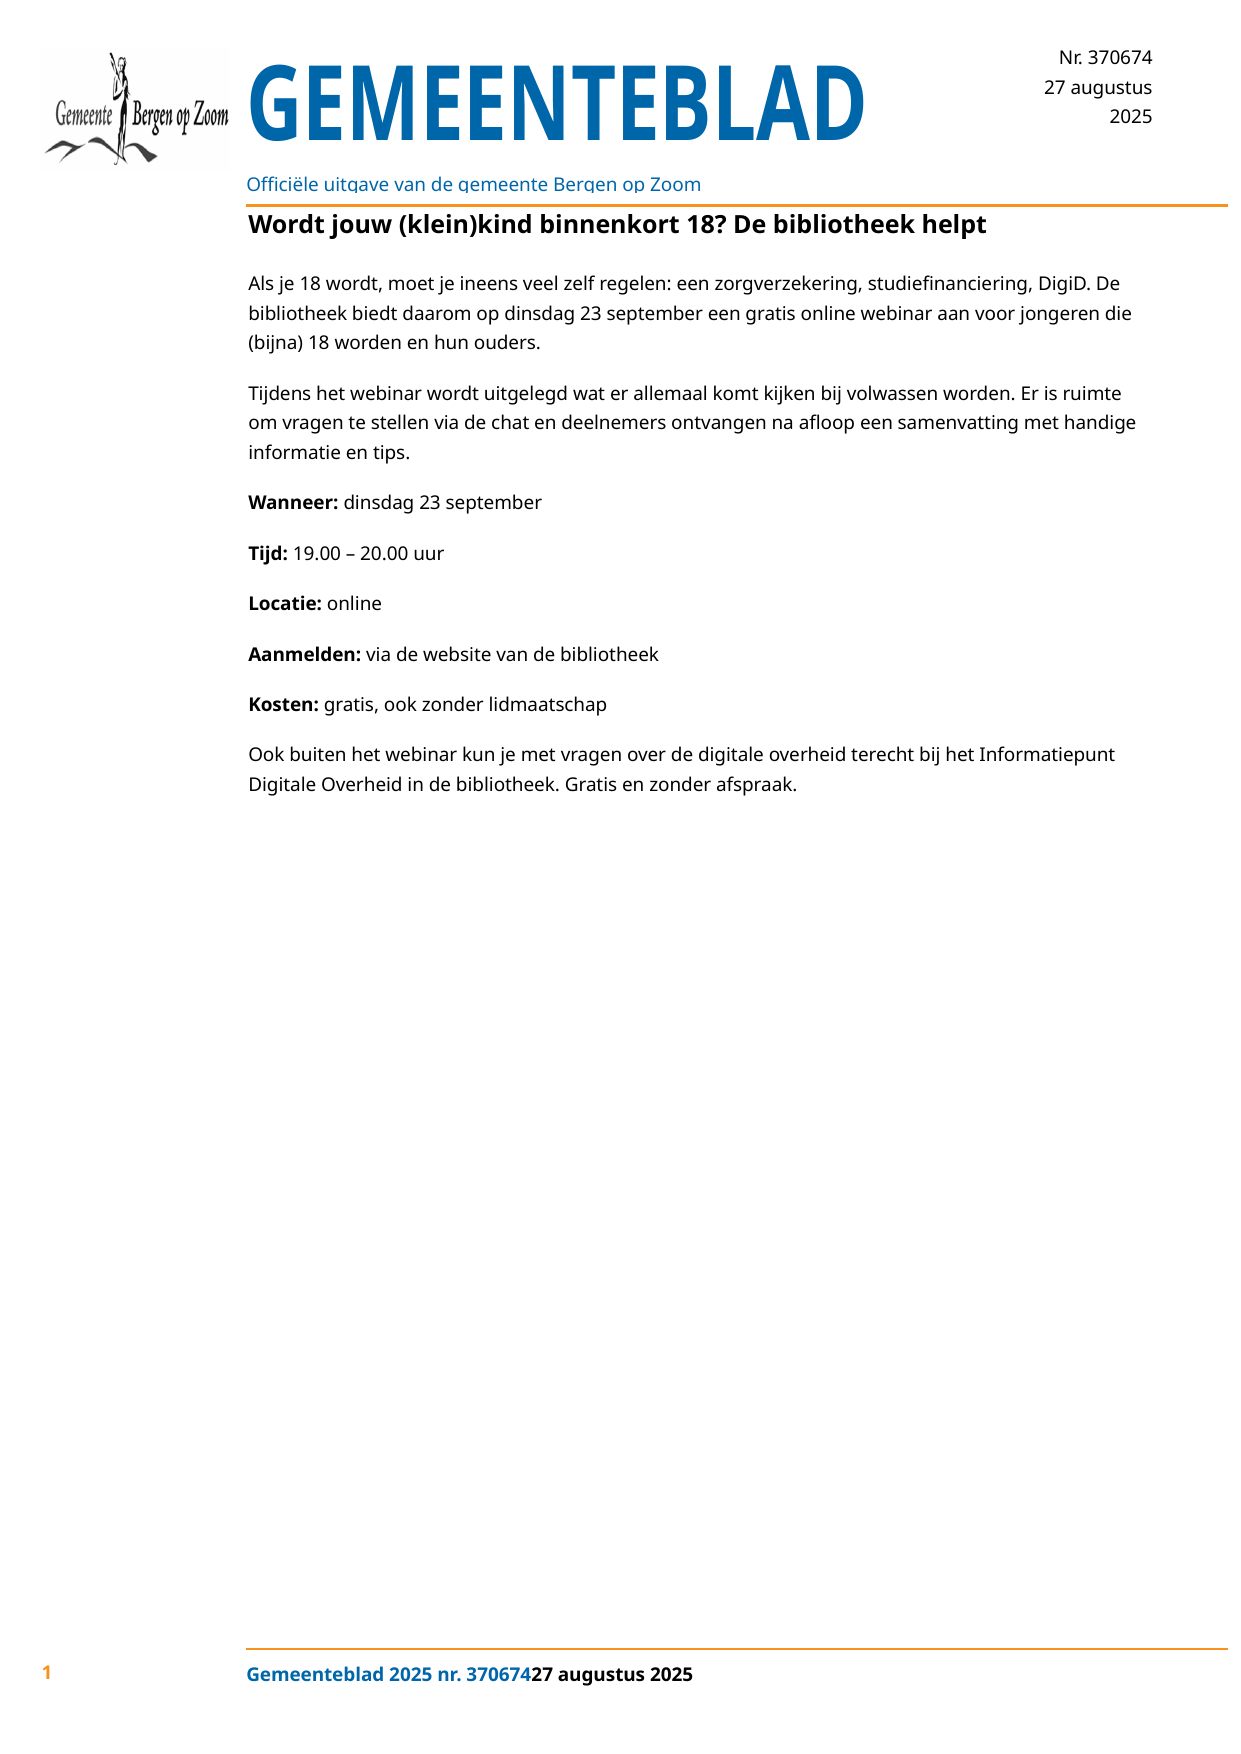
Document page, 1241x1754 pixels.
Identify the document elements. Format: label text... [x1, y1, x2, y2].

text Tijd: 19.00 – 20.00 uur [248, 540, 1152, 566]
text Wanneer: dinsdag 23 september [248, 489, 1152, 515]
text Tijdens het webinar wordt uitgelegd wat er allemaal komt kijken bij volwassen worden. Er is ruimte om vragen te stellen via de chat en deelnemers ontvangen na afloop een samenvatting met handige informatie en tips. [248, 380, 1152, 465]
text Als je 18 wordt, moet je ineens veel zelf regelen: een zorgverzekering, studiefinanciering, DigiD. De bibliotheek biedt daarom op dinsdag 23 september een gratis online webinar aan voor jongeren die (bijna) 18 worden en hun ouders. [248, 270, 1152, 355]
text Locatie: online [248, 590, 1152, 616]
picture [41, 47, 231, 172]
text Aanmelden: via de website van de bibliotheek [248, 641, 1152, 666]
text Wordt jouw (klein)kind binnenkort 18? De bibliotheek helpt [248, 207, 1152, 241]
text Kosten: gratis, ook zonder lidmaatschap [248, 691, 1152, 717]
text Ook buiten het webinar kun je met vragen over de digitale overheid terecht bij het Informatiepunt Digitale Overheid in de bibliotheek. Gratis en zonder afspraak. [248, 742, 1152, 797]
